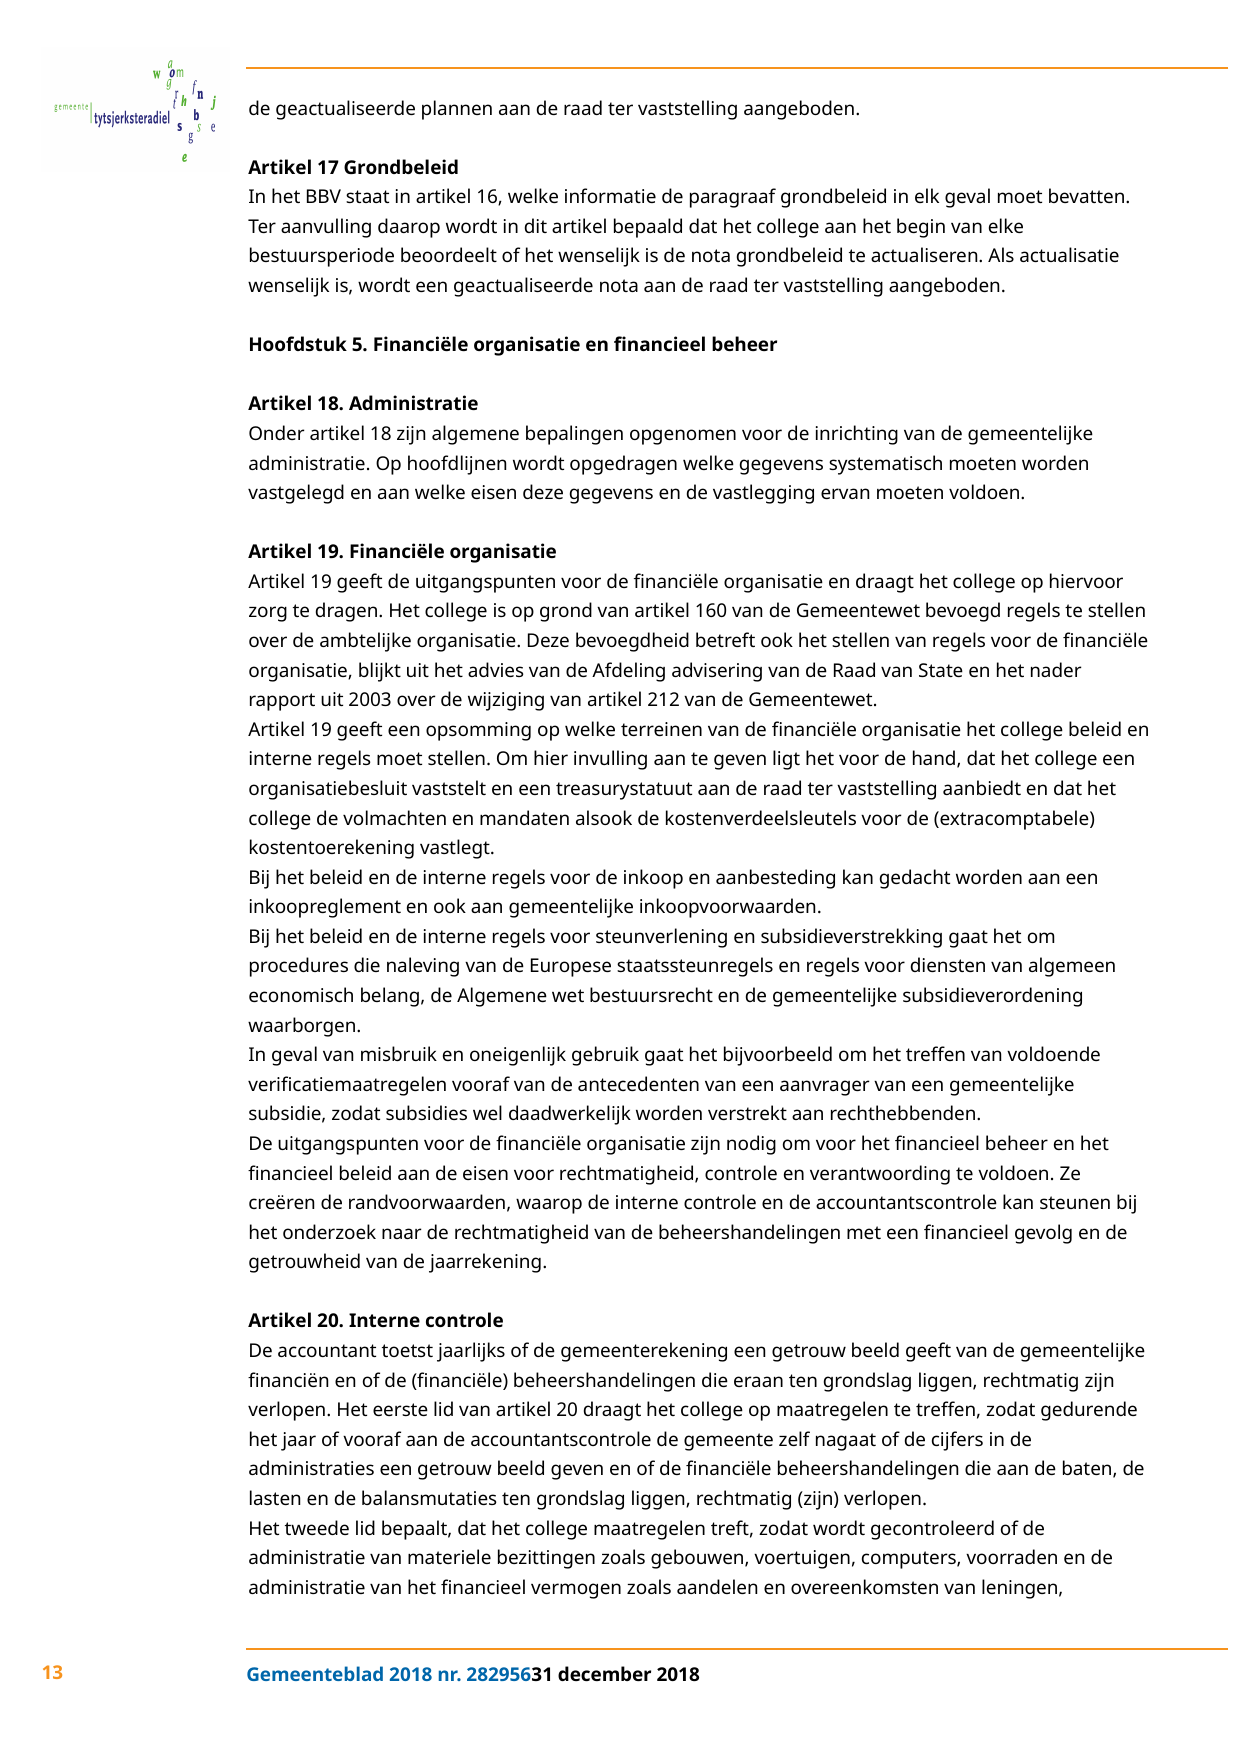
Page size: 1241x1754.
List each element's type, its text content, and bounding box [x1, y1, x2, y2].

text Het tweede lid bepaalt, dat het college maatregelen treft, zodat wordt gecontroleerd of de administratie van materiele bezittingen zoals gebouwen, voertuigen, computers, voorraden en de administratie van het financieel vermogen zoals aandelen en overeenkomsten van leningen, [248, 1515, 1152, 1600]
text Artikel 19. Financiële organisatie [248, 538, 1152, 564]
text De uitgangspunten voor de financiële organisatie zijn nodig om voor het financieel beheer en het financieel beleid aan de eisen voor rechtmatigheid, controle en verantwoording te voldoen. Ze creëren de randvoorwaarden, waarop de interne controle en de accountantscontrole kan steunen bij het onderzoek naar de rechtmatigheid van de beheershandelingen met een financieel gevolg en de getrouwheid van de jaarrekening. [248, 1130, 1152, 1274]
text In het BBV staat in artikel 16, welke informatie de paragraaf grondbeleid in elk geval moet bevatten. Ter aanvulling daarop wordt in dit artikel bepaald dat het college aan het begin van elke bestuursperiode beoordeelt of het wenselijk is de nota grondbeleid te actualiseren. Als actualisatie wenselijk is, wordt een geactualiseerde nota aan de raad ter vaststelling aangeboden. [248, 183, 1152, 298]
picture [41, 47, 231, 172]
text de geactualiseerde plannen aan de raad ter vaststelling aangeboden. [248, 95, 1152, 121]
text Bij het beleid en de interne regels voor steunverlening en subsidieverstrekking gaat het om procedures die naleving van de Europese staatssteunregels en regels voor diensten van algemeen economisch belang, de Algemene wet bestuursrecht en de gemeentelijke subsidieverordening waarborgen. [248, 923, 1152, 1038]
text Hoofdstuk 5. Financiële organisatie en financieel beheer [248, 331, 1152, 357]
text Artikel 20. Interne controle [248, 1308, 1152, 1333]
text De accountant toetst jaarlijks of de gemeenterekening een getrouw beeld geeft van de gemeentelijke financiën en of de (financiële) beheershandelingen die eraan ten grondslag liggen, rechtmatig zijn verlopen. Het eerste lid van artikel 20 draagt het college op maatregelen te treffen, zodat gedurende het jaar of vooraf aan de accountantscontrole de gemeente zelf nagaat of de cijfers in de administraties een getrouw beeld geven en of de financiële beheershandelingen die aan de baten, de lasten en de balansmutaties ten grondslag liggen, rechtmatig (zijn) verlopen. [248, 1337, 1152, 1511]
text Artikel 18. Administratie [248, 391, 1152, 416]
text Onder artikel 18 zijn algemene bepalingen opgenomen voor de inrichting van de gemeentelijke administratie. Op hoofdlijnen wordt opgedragen welke gegevens systematisch moeten worden vastgelegd en aan welke eisen deze gegevens en de vastlegging ervan moeten voldoen. [248, 420, 1152, 505]
text In geval van misbruik en oneigenlijk gebruik gaat het bijvoorbeeld om het treffen van voldoende verificatiemaatregelen vooraf van de antecedenten van een aanvrager van een gemeentelijke subsidie, zodat subsidies wel daadwerkelijk worden verstrekt aan rechthebbenden. [248, 1041, 1152, 1126]
text Artikel 17 Grondbeleid [248, 154, 1152, 180]
text Bij het beleid en de interne regels voor de inkoop en aanbesteding kan gedacht worden aan een inkoopreglement en ook aan gemeentelijke inkoopvoorwaarden. [248, 864, 1152, 919]
text Artikel 19 geeft de uitgangspunten voor de financiële organisatie en draagt het college op hiervoor zorg te dragen. Het college is op grond van artikel 160 van de Gemeentewet bevoegd regels te stellen over de ambtelijke organisatie. Deze bevoegdheid betreft ook het stellen van regels voor de financiële organisatie, blijkt uit het advies van de Afdeling advisering van de Raad van State en het nader rapport uit 2003 over de wijziging van artikel 212 van de Gemeentewet. [248, 568, 1152, 712]
text Artikel 19 geeft een opsomming op welke terreinen van de financiële organisatie het college beleid en interne regels moet stellen. Om hier invulling aan te geven ligt het voor de hand, dat het college een organisatiebesluit vaststelt en een treasurystatuut aan de raad ter vaststelling aanbiedt en dat het college de volmachten en mandaten alsook de kostenverdeelsleutels voor de (extracomptabele) kostentoerekening vastlegt. [248, 716, 1152, 860]
